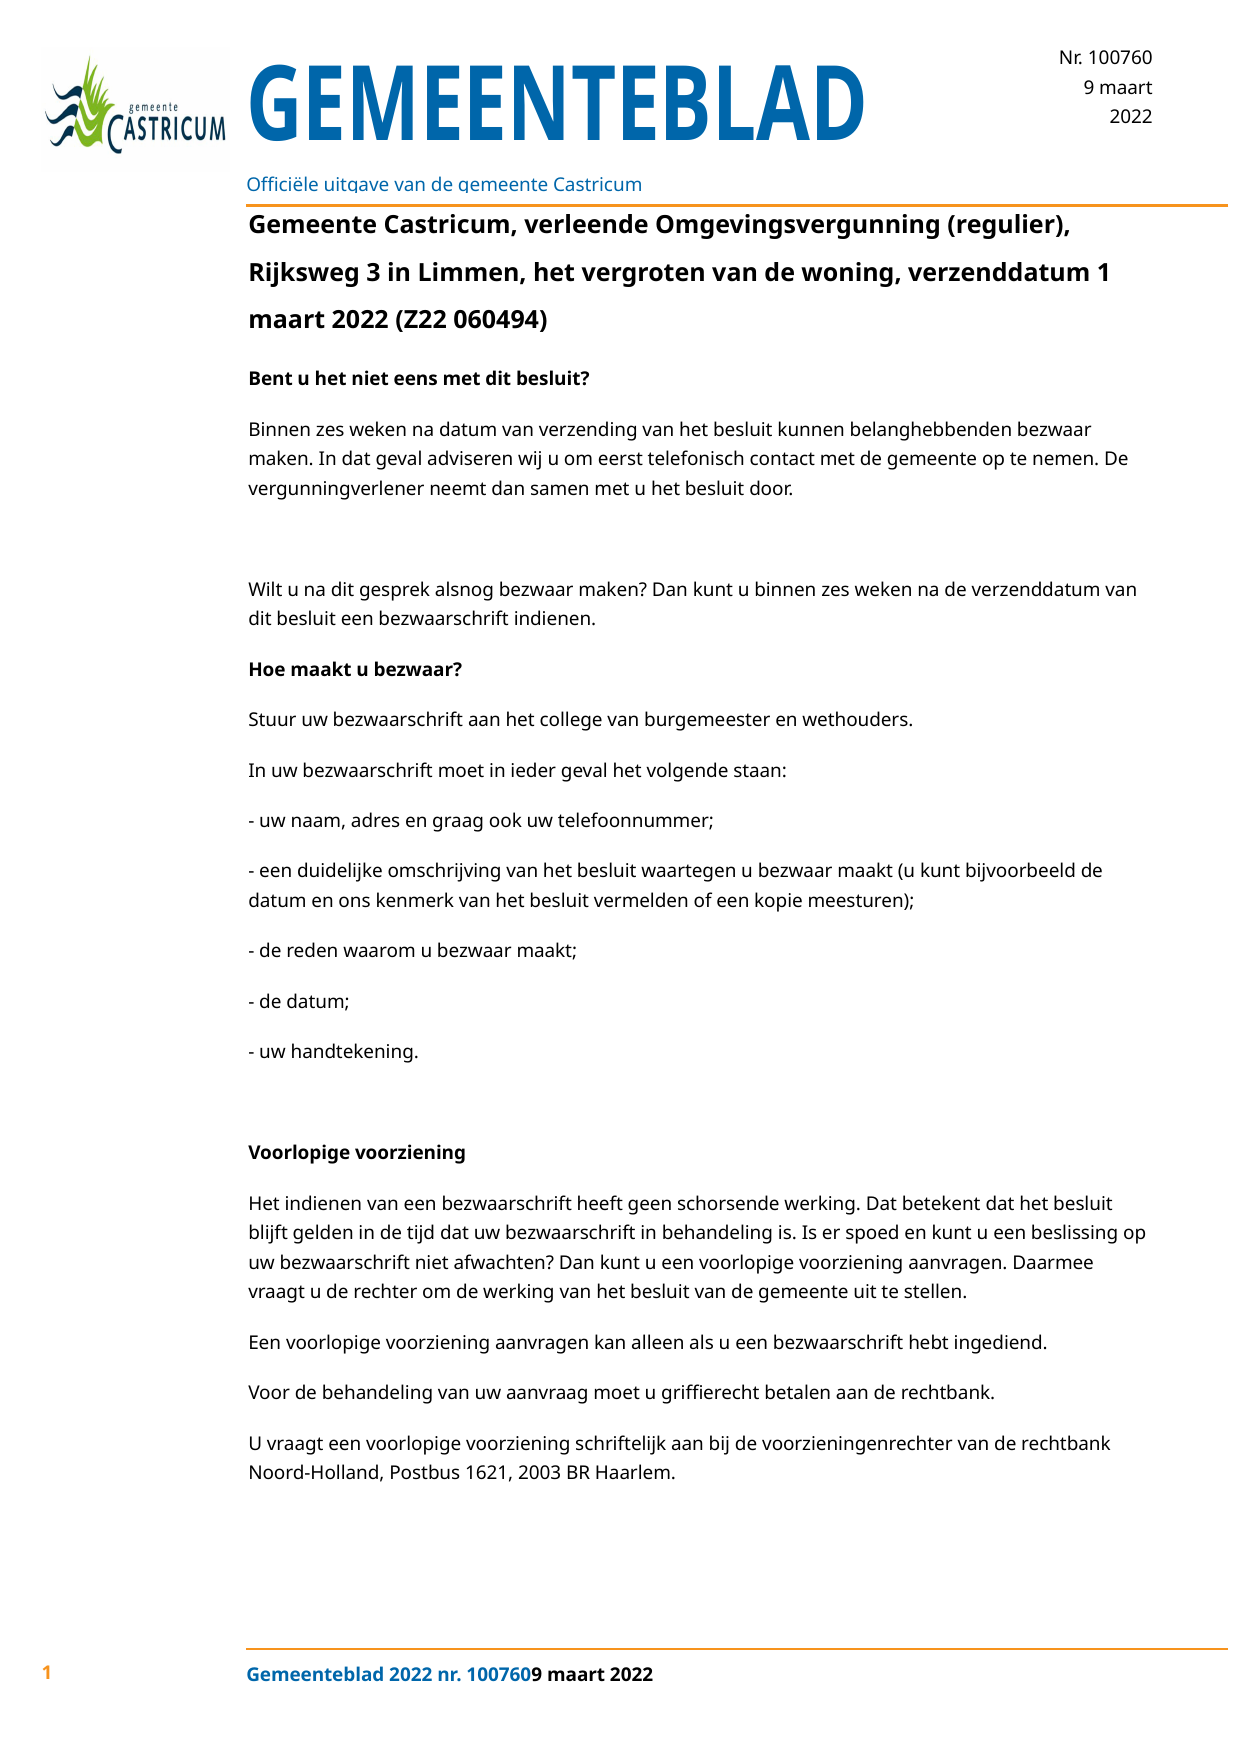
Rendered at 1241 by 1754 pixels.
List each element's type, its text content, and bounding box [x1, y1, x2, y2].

text Het indienen van een bezwaarschrift heeft geen schorsende werking. Dat betekent dat het besluit blijft gelden in de tijd dat uw bezwaarschrift in behandeling is. Is er spoed en kunt u een beslissing op uw bezwaarschrift niet afwachten? Dan kunt u een voorlopige voorziening aanvragen. Daarmee vraagt u de rechter om de werking van het besluit van de gemeente uit te stellen. [248, 1190, 1152, 1304]
text - een duidelijke omschrijving van het besluit waartegen u bezwaar maakt (u kunt bijvoorbeeld de datum en ons kenmerk van het besluit vermelden of een kopie meesturen); [248, 858, 1152, 913]
picture [41, 47, 231, 172]
text - de datum; [248, 988, 1152, 1014]
text - de reden waarom u bezwaar maakt; [248, 938, 1152, 963]
text Binnen zes weken na datum van verzending van het besluit kunnen belanghebbenden bezwaar maken. In dat geval adviseren wij u om eerst telefonisch contact met de gemeente op te nemen. De vergunningverlener neemt dan samen met u het besluit door. [248, 416, 1152, 501]
text In uw bezwaarschrift moet in ieder geval het volgende staan: [248, 757, 1152, 782]
text Stuur uw bezwaarschrift aan het college van burgemeester en wethouders. [248, 706, 1152, 732]
text Voorlopige voorziening [248, 1139, 1152, 1165]
text Gemeente Castricum, verleende Omgevingsvergunning (regulier), Rijksweg 3 in Limmen, het vergroten van de woning, verzenddatum 1 maart 2022 (Z22 060494) [248, 207, 1152, 336]
text Bent u het niet eens met dit besluit? [248, 366, 1152, 391]
text U vraagt een voorlopige voorziening schriftelijk aan bij de voorzieningenrechter van de rechtbank Noord-Holland, Postbus 1621, 2003 BR Haarlem. [248, 1430, 1152, 1485]
text - uw naam, adres en graag ook uw telefoonnummer; [248, 807, 1152, 833]
text Voor de behandeling van uw aanvraag moet u griffierecht betalen aan de rechtbank. [248, 1379, 1152, 1405]
text - uw handtekening. [248, 1038, 1152, 1064]
text Wilt u na dit gesprek alsnog bezwaar maken? Dan kunt u binnen zes weken na de verzenddatum van dit besluit een bezwaarschrift indienen. [248, 576, 1152, 631]
text Hoe maakt u bezwaar? [248, 656, 1152, 682]
text Een voorlopige voorziening aanvragen kan alleen als u een bezwaarschrift hebt ingediend. [248, 1329, 1152, 1354]
